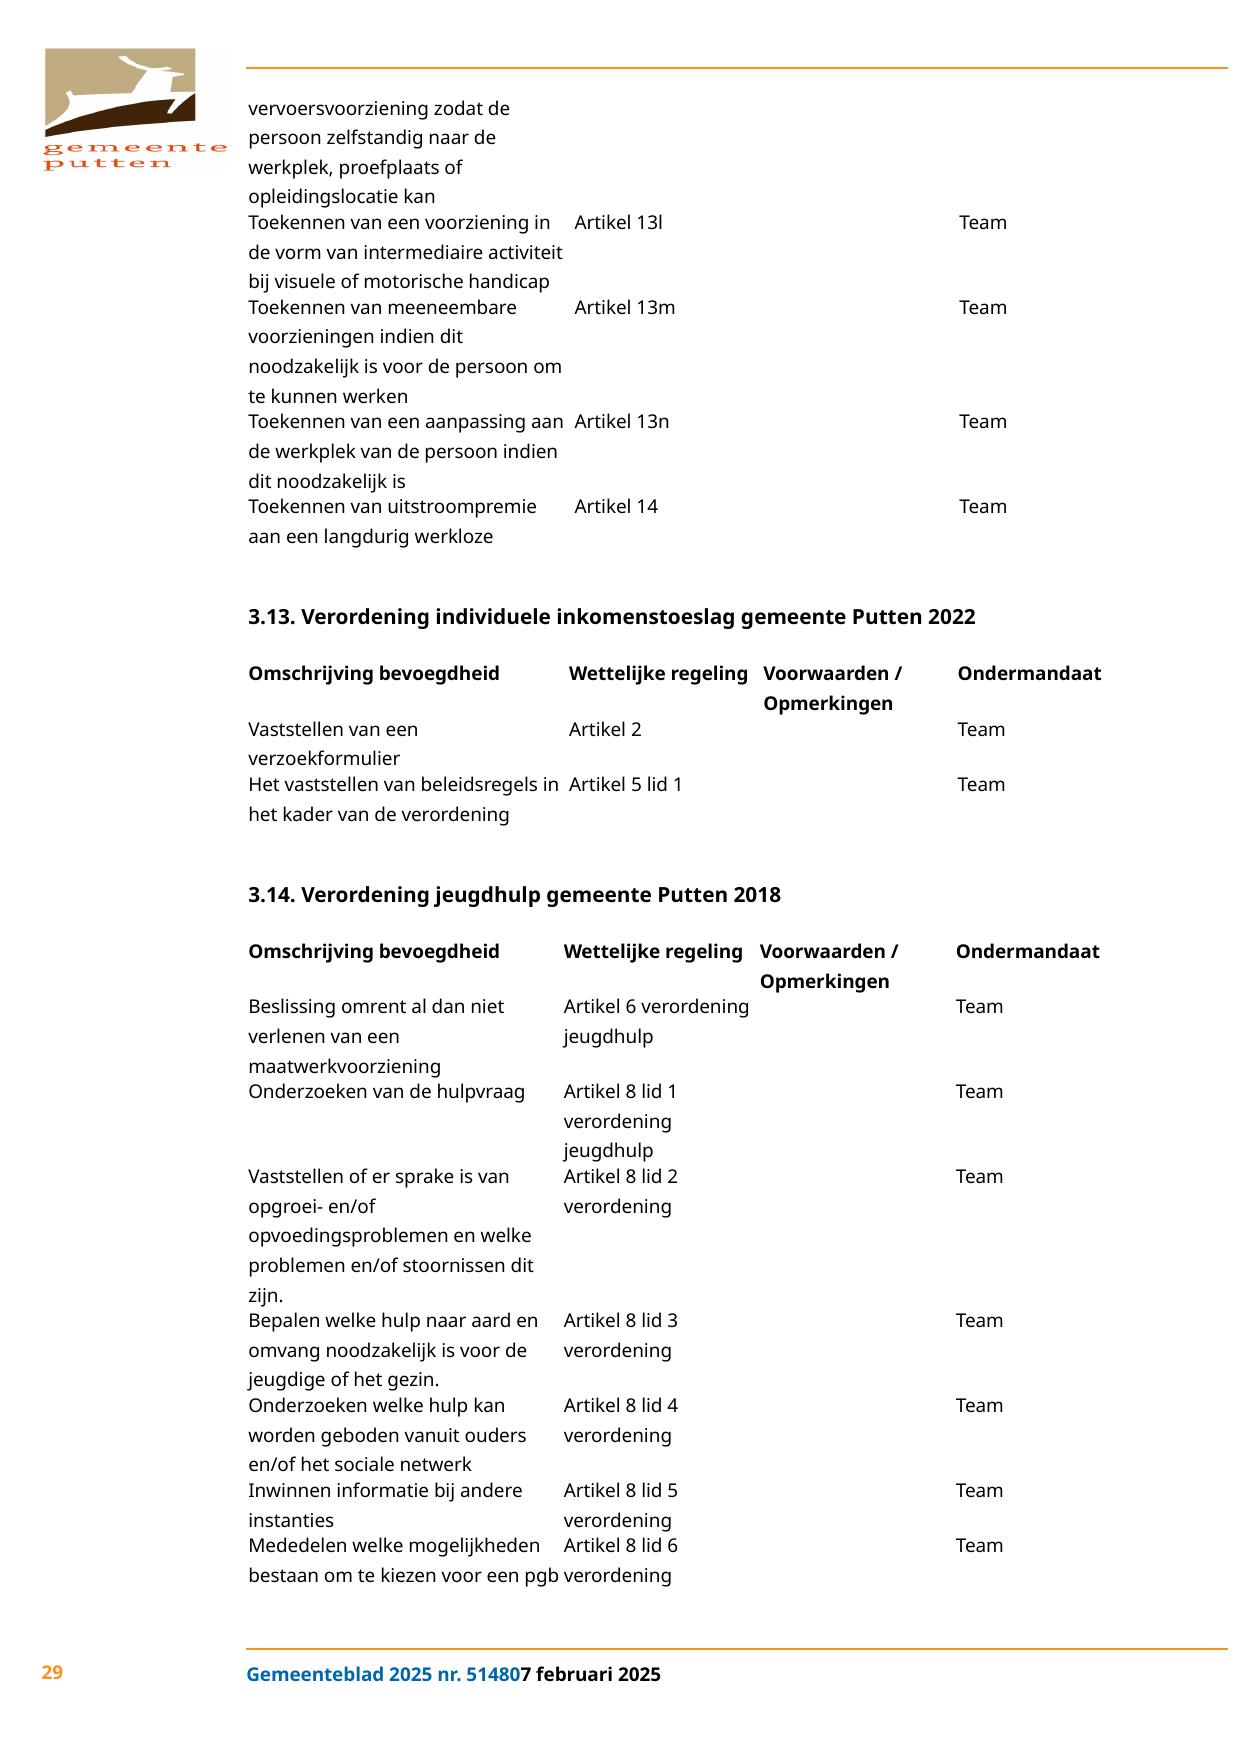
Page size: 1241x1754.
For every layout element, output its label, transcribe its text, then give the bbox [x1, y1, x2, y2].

table_cell Team [958, 771, 1152, 827]
table_cell Artikel 8 lid 4 verordening [564, 1393, 759, 1477]
table_cell Toekennen van meeneembare voorzieningen indien dit noodzakelijk is voor de persoon om te kunnen werken [248, 294, 574, 409]
table_header Voorwaarden / Opmerkingen [763, 661, 957, 716]
table_header Ondermandaat [958, 661, 1152, 716]
table_cell Vaststellen van een verzoekformulier [248, 716, 569, 771]
table_cell vervoersvoorziening zodat de persoon zelfstandig naar de werkplek, proefplaats of opleidingslocatie kan [248, 95, 574, 209]
table_cell Artikel 14 [574, 494, 767, 549]
table_cell Toekennen van uitstroompremie aan een langdurig werkloze [248, 494, 574, 549]
table_header Omschrijving bevoegdheid [248, 661, 569, 716]
table_header Ondermandaat [956, 938, 1152, 994]
table_cell [760, 1164, 956, 1307]
table_cell Team [956, 1393, 1152, 1477]
table_cell [767, 409, 959, 493]
table_cell [767, 95, 959, 209]
table_cell Artikel 8 lid 2 verordening [564, 1164, 759, 1307]
table_cell Het vaststellen van beleidsregels in het kader van de verordening [248, 771, 569, 827]
table_cell Vaststellen of er sprake is van opgroei- en/of opvoedingsproblemen en welke problemen en/of stoornissen dit zijn. [248, 1164, 563, 1307]
table_cell [763, 771, 957, 827]
table_cell [760, 1079, 956, 1163]
table_cell Team [959, 409, 1152, 493]
table_cell [767, 494, 959, 549]
table_cell Team [956, 1164, 1152, 1307]
table_cell Artikel 8 lid 1 verordening jeugdhulp [564, 1079, 759, 1163]
table_cell Artikel 13n [574, 409, 767, 493]
text 3.14. Verordening jeugdhulp gemeente Putten 2018 [248, 880, 1152, 909]
table_cell [767, 294, 959, 409]
table_cell [574, 95, 767, 209]
table_cell Team [958, 716, 1152, 771]
table_cell Mededelen welke mogelijkheden bestaan om te kiezen voor een pgb [248, 1533, 563, 1588]
table_cell Bepalen welke hulp naar aard en omvang noodzakelijk is voor de jeugdige of het gezin. [248, 1308, 563, 1392]
table_header Omschrijving bevoegdheid [248, 938, 563, 994]
table_cell Team [959, 294, 1152, 409]
table_cell Artikel 8 lid 3 verordening [564, 1308, 759, 1392]
table_cell [760, 1393, 956, 1477]
table_cell Team [956, 1308, 1152, 1392]
table_cell Artikel 5 lid 1 [569, 771, 763, 827]
table_header Wettelijke regeling [569, 661, 763, 716]
table_cell Artikel 8 lid 5 verordening [564, 1477, 759, 1533]
table_cell Team [956, 1533, 1152, 1588]
table_cell [959, 95, 1152, 209]
table_cell Team [956, 1477, 1152, 1533]
table_cell [760, 1308, 956, 1392]
table_cell Team [956, 994, 1152, 1078]
table_cell Toekennen van een voorziening in de vorm van intermediaire activiteit bij visuele of motorische handicap [248, 209, 574, 294]
table_cell [760, 1533, 956, 1588]
table_cell Artikel 13m [574, 294, 767, 409]
table_cell [760, 1477, 956, 1533]
picture [41, 47, 231, 172]
table_header Wettelijke regeling [564, 938, 759, 994]
table_cell Artikel 8 lid 6 verordening [564, 1533, 759, 1588]
table_cell Toekennen van een aanpassing aan de werkplek van de persoon indien dit noodzakelijk is [248, 409, 574, 493]
table_cell [763, 716, 957, 771]
table_cell Onderzoeken welke hulp kan worden geboden vanuit ouders en/of het sociale netwerk [248, 1393, 563, 1477]
table_cell Onderzoeken van de hulpvraag [248, 1079, 563, 1163]
table_cell Beslissing omrent al dan niet verlenen van een maatwerkvoorziening [248, 994, 563, 1078]
table_cell [760, 994, 956, 1078]
table_cell Team [956, 1079, 1152, 1163]
text 3.13. Verordening individuele inkomenstoeslag gemeente Putten 2022 [248, 602, 1152, 631]
table_cell Artikel 13l [574, 209, 767, 294]
table_cell Artikel 6 verordening jeugdhulp [564, 994, 759, 1078]
table_cell [767, 209, 959, 294]
table_cell Team [959, 209, 1152, 294]
table_cell Artikel 2 [569, 716, 763, 771]
table_cell Team [959, 494, 1152, 549]
table_cell Inwinnen informatie bij andere instanties [248, 1477, 563, 1533]
table_header Voorwaarden / Opmerkingen [760, 938, 956, 994]
